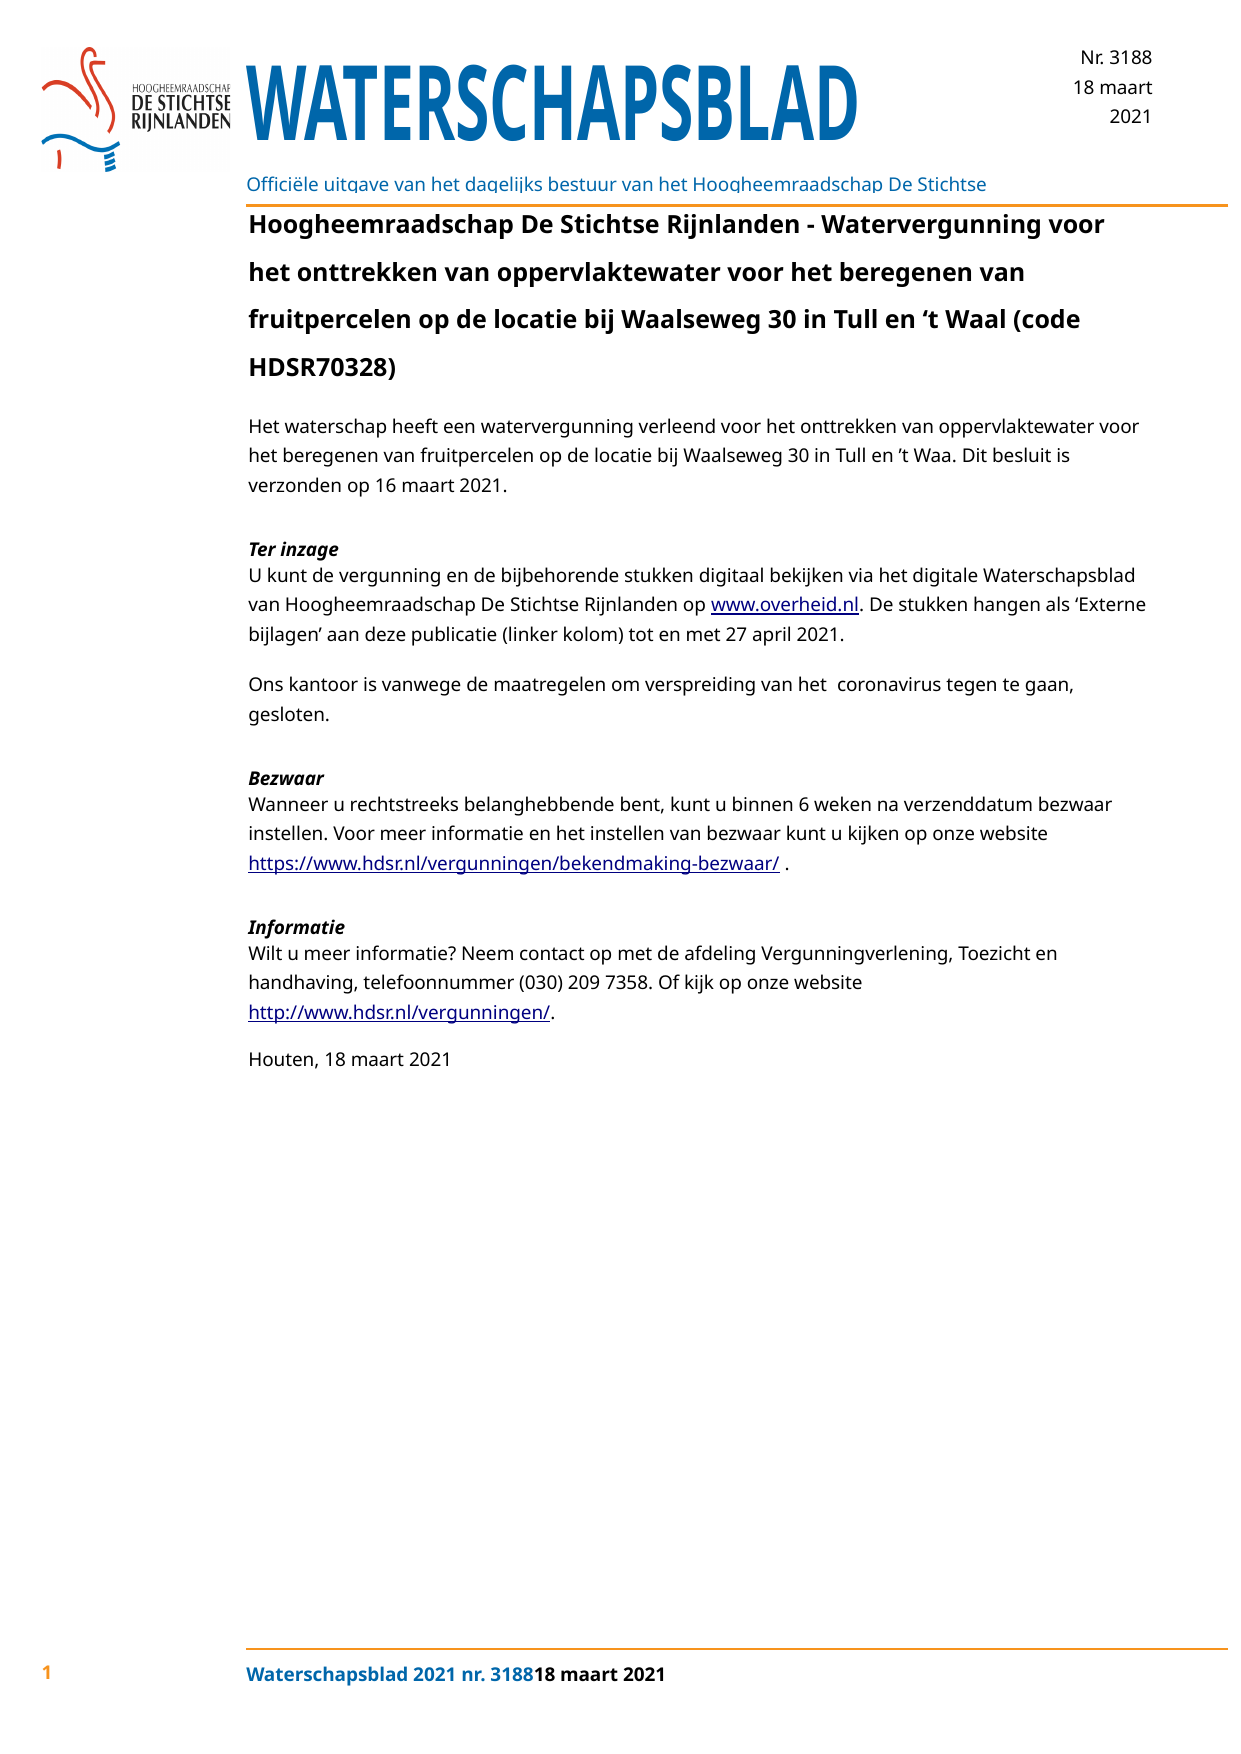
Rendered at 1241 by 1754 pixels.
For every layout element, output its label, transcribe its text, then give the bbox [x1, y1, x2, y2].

text Wanneer u rechtstreeks belanghebbende bent, kunt u binnen 6 weken na verzenddatum bezwaar instellen. Voor meer informatie en het instellen van bezwaar kunt u kijken op onze website https://www.hdsr.nl/vergunningen/bekendmaking-bezwaar/ . [248, 791, 1152, 876]
text U kunt de vergunning en de bijbehorende stukken digitaal bekijken via het digitale Waterschapsblad van Hoogheemraadschap De Stichtse Rijnlanden op www.overheid.nl. De stukken hangen als ‘Externe bijlagen’ aan deze publicatie (linker kolom) tot en met 27 april 2021. [248, 562, 1152, 647]
text Hoogheemraadschap De Stichtse Rijnlanden - Watervergunning voor het onttrekken van oppervlaktewater voor het beregenen van fruitpercelen op de locatie bij Waalseweg 30 in Tull en ‘t Waal (code HDSR70328) [248, 207, 1152, 384]
text Bezwaar [248, 765, 1152, 791]
text Houten, 18 maart 2021 [248, 1047, 1152, 1072]
text Informatie [248, 914, 1152, 940]
picture [41, 47, 231, 172]
text Ons kantoor is vanwege de maatregelen om verspreiding van het coronavirus tegen te gaan, gesloten. [248, 672, 1152, 727]
text Wilt u meer informatie? Neem contact op met de afdeling Vergunningverlening, Toezicht en handhaving, telefoonnummer (030) 209 7358. Of kijk op onze website http://www.hdsr.nl/vergunningen/. [248, 940, 1152, 1024]
text Het waterschap heeft een watervergunning verleend voor het onttrekken van oppervlaktewater voor het beregenen van fruitpercelen op de locatie bij Waalseweg 30 in Tull en ’t Waa. Dit besluit is verzonden op 16 maart 2021. [248, 413, 1152, 498]
text Ter inzage [248, 536, 1152, 562]
